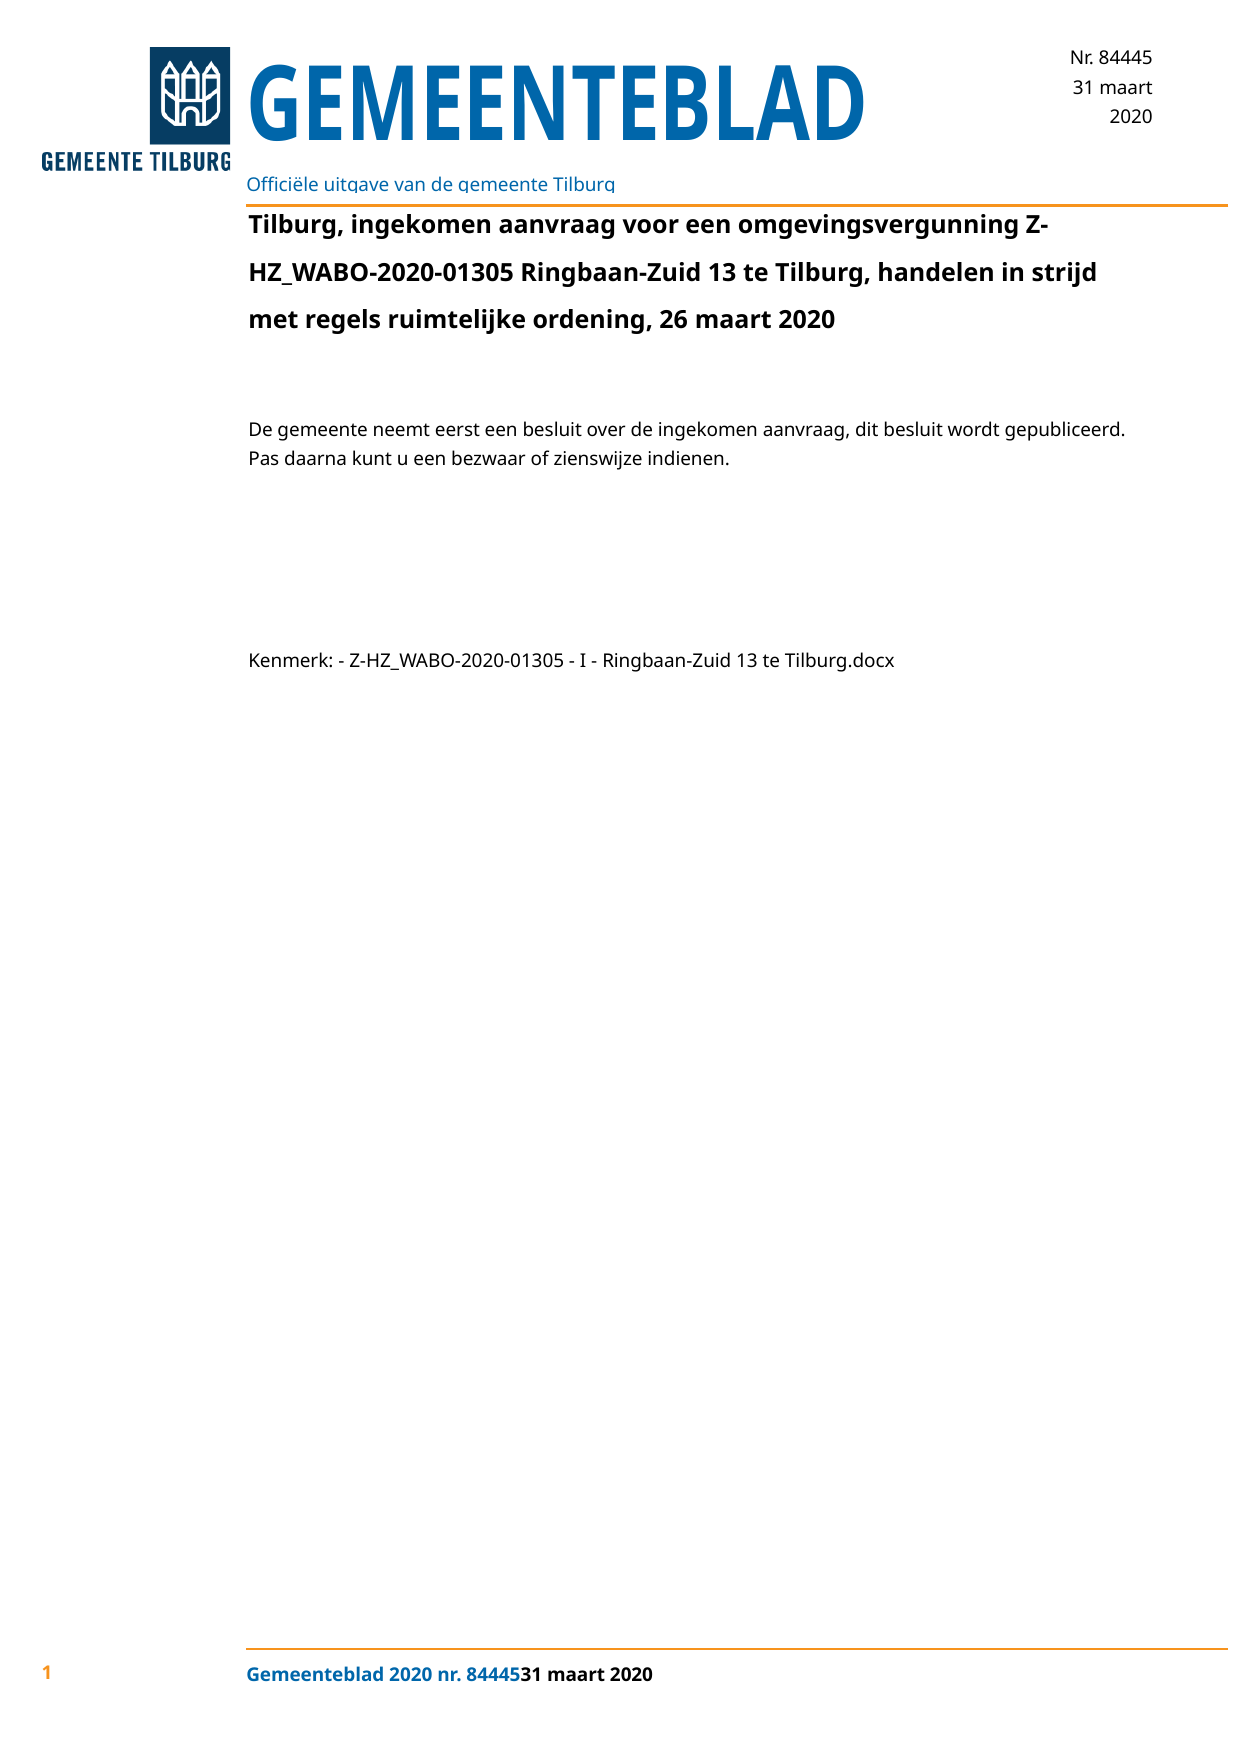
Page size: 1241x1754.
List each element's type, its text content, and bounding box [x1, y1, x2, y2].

picture [41, 47, 231, 172]
text De gemeente neemt eerst een besluit over de ingekomen aanvraag, dit besluit wordt gepubliceerd. Pas daarna kunt u een bezwaar of zienswijze indienen. [248, 416, 1152, 471]
text Tilburg, ingekomen aanvraag voor een omgevingsvergunning Z-HZ_WABO-2020-01305 Ringbaan-Zuid 13 te Tilburg, handelen in strijd met regels ruimtelijke ordening, 26 maart 2020 [248, 207, 1152, 336]
text Kenmerk: - Z-HZ_WABO-2020-01305 - I - Ringbaan-Zuid 13 te Tilburg.docx [248, 647, 1152, 673]
